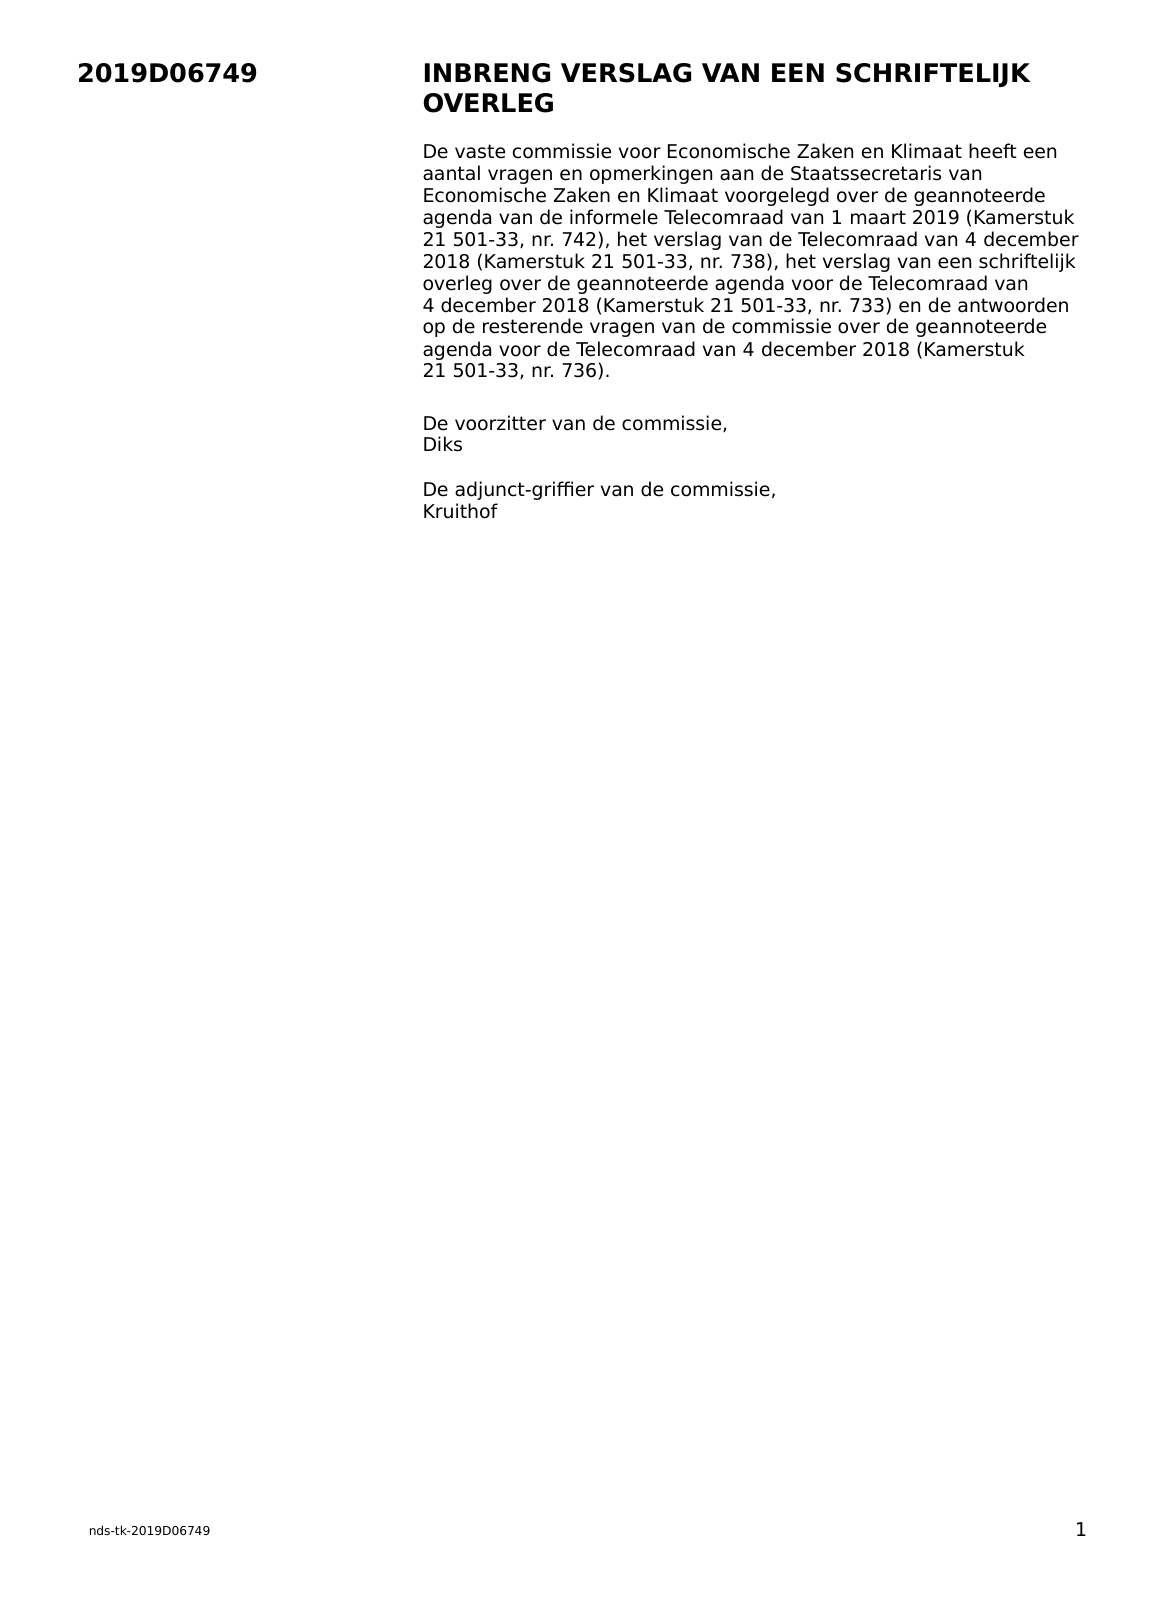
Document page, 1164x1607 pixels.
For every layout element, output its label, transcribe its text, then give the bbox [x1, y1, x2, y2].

text De voorzitter van de commissie, Diks [422, 412, 1087, 456]
text De adjunct-griffier van de commissie, Kruithof [422, 478, 1087, 522]
text De vaste commissie voor Economische Zaken en Klimaat heeft een aantal vragen en opmerkingen aan de Staatssecretaris van Economische Zaken en Klimaat voorgelegd over de geannoteerde agenda van de informele Telecomraad van 1 maart 2019 (Kamerstuk 21 501-33, nr. 742), het verslag van de Telecomraad van 4 december 2018 (Kamerstuk 21 501-33, nr. 738), het verslag van een schriftelijk overleg over de geannoteerde agenda voor de Telecomraad van 4 december 2018 (Kamerstuk 21 501-33, nr. 733) en de antwoorden op de resterende vragen van de commissie over de geannoteerde agenda voor de Telecomraad van 4 december 2018 (Kamerstuk 21 501-33, nr. 736). [422, 141, 1087, 382]
text nds-tk-2019D06749 [88, 1524, 323, 1538]
text 2019D06749 INBRENG VERSLAG VAN EEN SCHRIFTELIJK OVERLEG [77, 59, 1087, 118]
